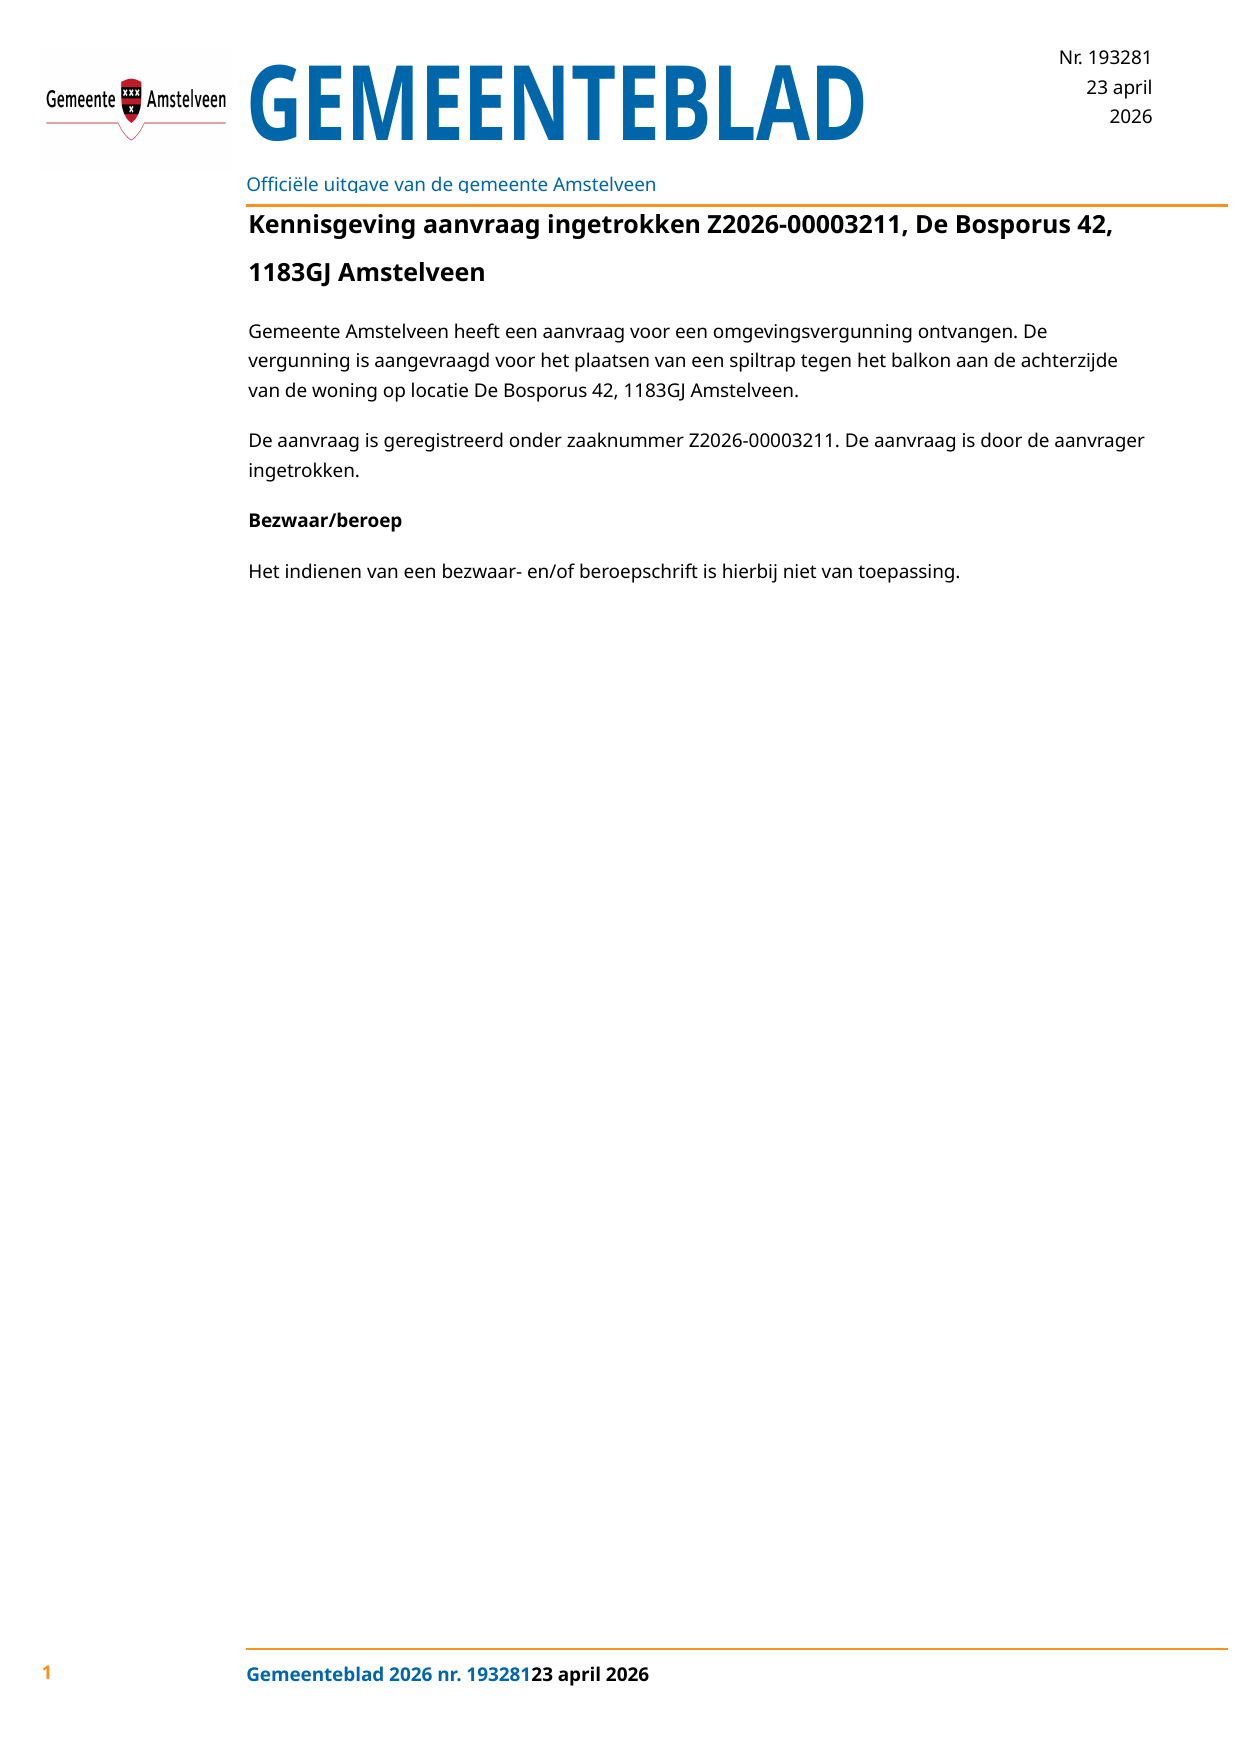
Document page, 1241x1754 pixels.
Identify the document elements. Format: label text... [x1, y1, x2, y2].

text Het indienen van een bezwaar- en/of beroepschrift is hierbij niet van toepassing. [248, 558, 1152, 584]
picture [41, 47, 231, 172]
text Bezwaar/beroep [248, 507, 1152, 533]
text Gemeente Amstelveen heeft een aanvraag voor een omgevingsvergunning ontvangen. De vergunning is aangevraagd voor het plaatsen van een spiltrap tegen het balkon aan de achterzijde van de woning op locatie De Bosporus 42, 1183GJ Amstelveen. [248, 318, 1152, 403]
text De aanvraag is geregistreerd onder zaaknummer Z2026-00003211. De aanvraag is door de aanvrager ingetrokken. [248, 427, 1152, 483]
text Kennisgeving aanvraag ingetrokken Z2026-00003211, De Bosporus 42, 1183GJ Amstelveen [248, 207, 1152, 288]
